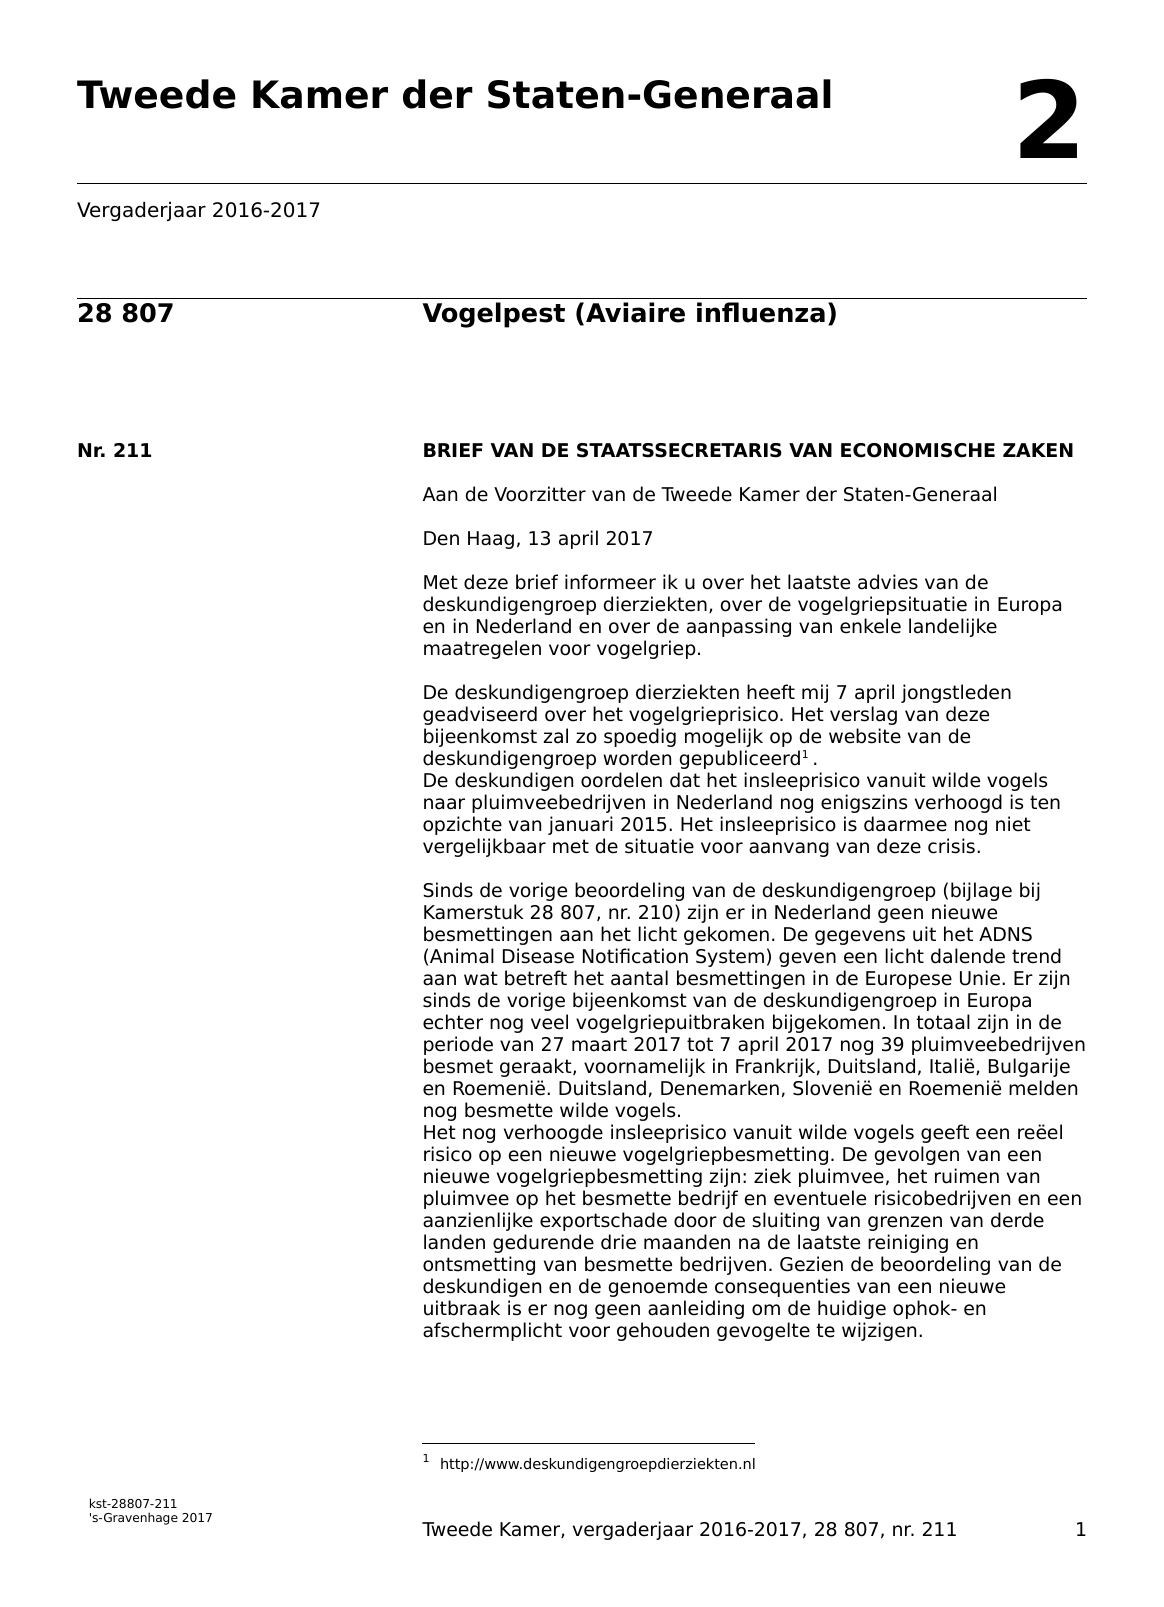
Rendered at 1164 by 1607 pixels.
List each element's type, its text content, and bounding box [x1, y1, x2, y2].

text Met deze brief informeer ik u over het laatste advies van de deskundigengroep dierziekten, over de vogelgriepsituatie in Europa en in Nederland en over de aanpassing van enkele landelijke maatregelen voor vogelgriep. [422, 572, 1087, 660]
subtitle 28 807 Vogelpest (Aviaire influenza) [77, 299, 1087, 329]
text kst-28807-211 [88, 1497, 323, 1511]
text http://www.deskundigengroepdierziekten.nl [422, 1452, 1087, 1474]
table_header 2 [886, 59, 1087, 183]
text 's-Gravenhage 2017 [88, 1511, 323, 1525]
text De deskundigen oordelen dat het insleeprisico vanuit wilde vogels naar pluimveebedrijven in Nederland nog enigszins verhoogd is ten opzichte van januari 2015. Het insleeprisico is daarmee nog niet vergelijkbaar met de situatie voor aanvang van deze crisis. [422, 770, 1087, 858]
table_cell Vergaderjaar 2016-2017 [77, 184, 1087, 298]
text Sinds de vorige beoordeling van de deskundigengroep (bijlage bij Kamerstuk 28 807, nr. 210) zijn er in Nederland geen nieuwe besmettingen aan het licht gekomen. De gegevens uit het ADNS (Animal Disease Notification System) geven een licht dalende trend aan wat betreft het aantal besmettingen in de Europese Unie. Er zijn sinds de vorige bijeenkomst van de deskundigengroep in Europa echter nog veel vogelgriepuitbraken bijgekomen. In totaal zijn in de periode van 27 maart 2017 tot 7 april 2017 nog 39 pluimveebedrijven besmet geraakt, voornamelijk in Frankrijk, Duitsland, Italië, Bulgarije en Roemenië. Duitsland, Denemarken, Slovenië en Roemenië melden nog besmette wilde vogels. [422, 880, 1087, 1122]
subtitle Nr. 211 BRIEF VAN DE STAATSSECRETARIS VAN ECONOMISCHE ZAKEN [77, 440, 1087, 462]
table_header Tweede Kamer der Staten-Generaal [77, 59, 886, 183]
text De deskundigengroep dierziekten heeft mij 7 april jongstleden geadviseerd over het vogelgrieprisico. Het verslag van deze bijeenkomst zal zo spoedig mogelijk op de website van de deskundigengroep worden gepubliceerd. [422, 682, 1087, 770]
text Aan de Voorzitter van de Tweede Kamer der Staten-Generaal [422, 484, 1087, 506]
text Den Haag, 13 april 2017 [422, 528, 1087, 550]
text Het nog verhoogde insleeprisico vanuit wilde vogels geeft een reëel risico op een nieuwe vogelgriepbesmetting. De gevolgen van een nieuwe vogelgriepbesmetting zijn: ziek pluimvee, het ruimen van pluimvee op het besmette bedrijf en eventuele risicobedrijven en een aanzienlijke exportschade door de sluiting van grenzen van derde landen gedurende drie maanden na de laatste reiniging en ontsmetting van besmette bedrijven. Gezien de beoordeling van de deskundigen en de genoemde consequenties van een nieuwe uitbraak is er nog geen aanleiding om de huidige ophok- en afschermplicht voor gehouden gevogelte te wijzigen. [422, 1122, 1087, 1342]
